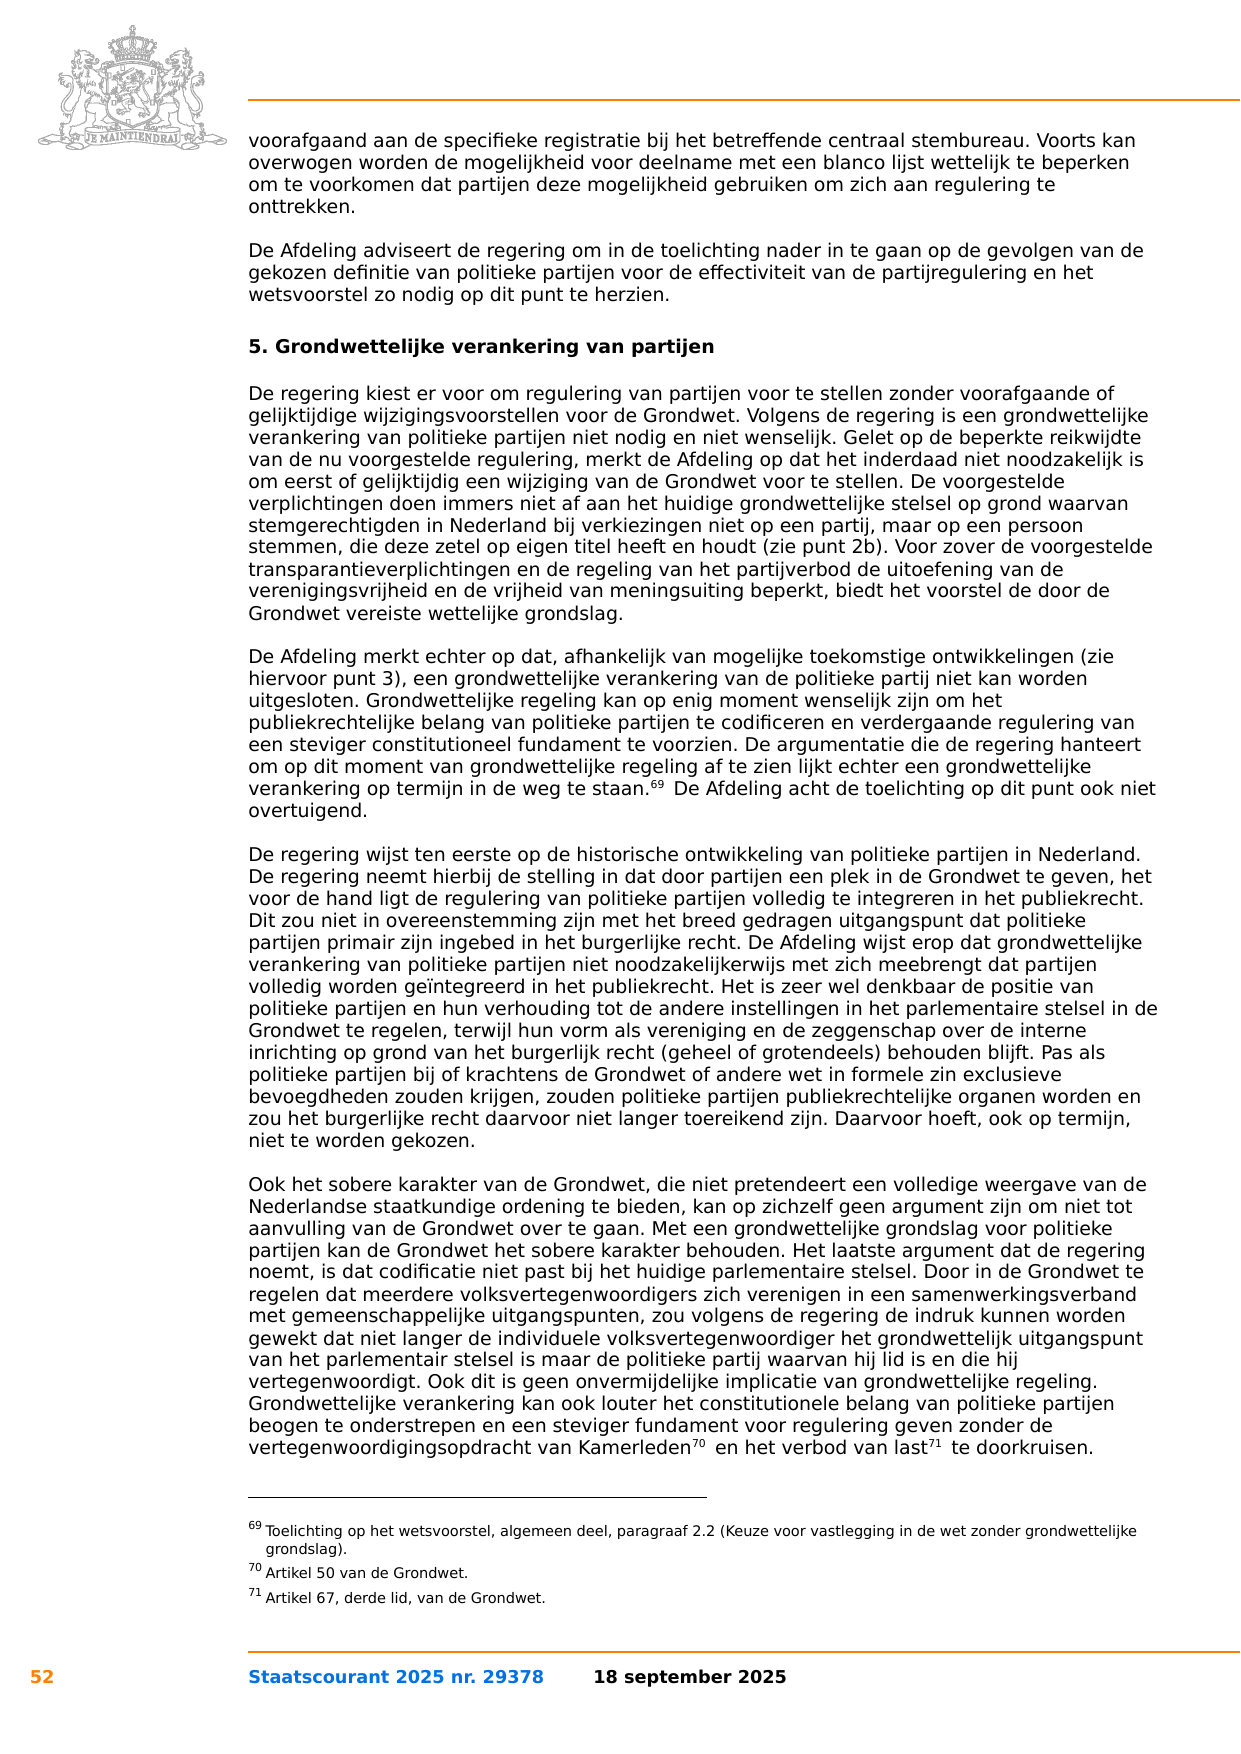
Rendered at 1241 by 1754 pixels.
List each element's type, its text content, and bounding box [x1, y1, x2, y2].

text De Afdeling merkt echter op dat, afhankelijk van mogelijke toekomstige ontwikkelingen (zie hiervoor punt 3), een grondwettelijke verankering van de politieke partij niet kan worden uitgesloten. Grondwettelijke regeling kan op enig moment wenselijk zijn om het publiekrechtelijke belang van politieke partijen te codificeren en verdergaande regulering van een steviger constitutioneel fundament te voorzien. De argumentatie die de regering hanteert om op dit moment van grondwettelijke regeling af te zien lijkt echter een grondwettelijke verankering op termijn in de weg te staan. De Afdeling acht de toelichting op dit punt ook niet overtuigend. [248, 646, 1163, 822]
picture [38, 25, 227, 150]
text De regering kiest er voor om regulering van partijen voor te stellen zonder voorafgaande of gelijktijdige wijzigingsvoorstellen voor de Grondwet. Volgens de regering is een grondwettelijke verankering van politieke partijen niet nodig en niet wenselijk. Gelet op de beperkte reikwijdte van de nu voorgestelde regulering, merkt de Afdeling op dat het inderdaad niet noodzakelijk is om eerst of gelijktijdig een wijziging van de Grondwet voor te stellen. De voorgestelde verplichtingen doen immers niet af aan het huidige grondwettelijke stelsel op grond waarvan stemgerechtigden in Nederland bij verkiezingen niet op een partij, maar op een persoon stemmen, die deze zetel op eigen titel heeft en houdt (zie punt 2b). Voor zover de voorgestelde transparantieverplichtingen en de regeling van het partijverbod de uitoefening van de verenigingsvrijheid en de vrijheid van meningsuiting beperkt, biedt het voorstel de door de Grondwet vereiste wettelijke grondslag. [248, 383, 1163, 624]
text voorafgaand aan de specifieke registratie bij het betreffende centraal stembureau. Voorts kan overwogen worden de mogelijkheid voor deelname met een blanco lijst wettelijk te beperken om te voorkomen dat partijen deze mogelijkheid gebruiken om zich aan regulering te onttrekken. [248, 130, 1163, 218]
subtitle 5. Grondwettelijke verankering van partijen [248, 336, 1163, 358]
text Ook het sobere karakter van de Grondwet, die niet pretendeert een volledige weergave van de Nederlandse staatkundige ordening te bieden, kan op zichzelf geen argument zijn om niet tot aanvulling van de Grondwet over te gaan. Met een grondwettelijke grondslag voor politieke partijen kan de Grondwet het sobere karakter behouden. Het laatste argument dat de regering noemt, is dat codificatie niet past bij het huidige parlementaire stelsel. Door in de Grondwet te regelen dat meerdere volksvertegenwoordigers zich verenigen in een samenwerkingsverband met gemeenschappelijke uitgangspunten, zou volgens de regering de indruk kunnen worden gewekt dat niet langer de individuele volksvertegenwoordiger het grondwettelijk uitgangspunt van het parlementair stelsel is maar de politieke partij waarvan hij lid is en die hij vertegenwoordigt. Ook dit is geen onvermijdelijke implicatie van grondwettelijke regeling. Grondwettelijke verankering kan ook louter het constitutionele belang van politieke partijen beogen te onderstrepen en een steviger fundament voor regulering geven zonder de vertegenwoordigingsopdracht van Kamerleden en het verbod van last te doorkruisen. [248, 1173, 1163, 1459]
text De Afdeling adviseert de regering om in de toelichting nader in te gaan op de gevolgen van de gekozen definitie van politieke partijen voor de effectiviteit van de partijregulering en het wetsvoorstel zo nodig op dit punt te herzien. [248, 240, 1163, 306]
text Artikel 50 van de Grondwet. [248, 1561, 1163, 1583]
text Toelichting op het wetsvoorstel, algemeen deel, paragraaf 2.2 (Keuze voor vastlegging in de wet zonder grondwettelijke grondslag). [248, 1519, 1163, 1558]
text De regering wijst ten eerste op de historische ontwikkeling van politieke partijen in Nederland. De regering neemt hierbij de stelling in dat door partijen een plek in de Grondwet te geven, het voor de hand ligt de regulering van politieke partijen volledig te integreren in het publiekrecht. Dit zou niet in overeenstemming zijn met het breed gedragen uitgangspunt dat politieke partijen primair zijn ingebed in het burgerlijke recht. De Afdeling wijst erop dat grondwettelijke verankering van politieke partijen niet noodzakelijkerwijs met zich meebrengt dat partijen volledig worden geïntegreerd in het publiekrecht. Het is zeer wel denkbaar de positie van politieke partijen en hun verhouding tot de andere instellingen in het parlementaire stelsel in de Grondwet te regelen, terwijl hun vorm als vereniging en de zeggenschap over de interne inrichting op grond van het burgerlijk recht (geheel of grotendeels) behouden blijft. Pas als politieke partijen bij of krachtens de Grondwet of andere wet in formele zin exclusieve bevoegdheden zouden krijgen, zouden politieke partijen publiekrechtelijke organen worden en zou het burgerlijke recht daarvoor niet langer toereikend zijn. Daarvoor hoeft, ook op termijn, niet te worden gekozen. [248, 844, 1163, 1152]
text Artikel 67, derde lid, van de Grondwet. [248, 1586, 1163, 1608]
